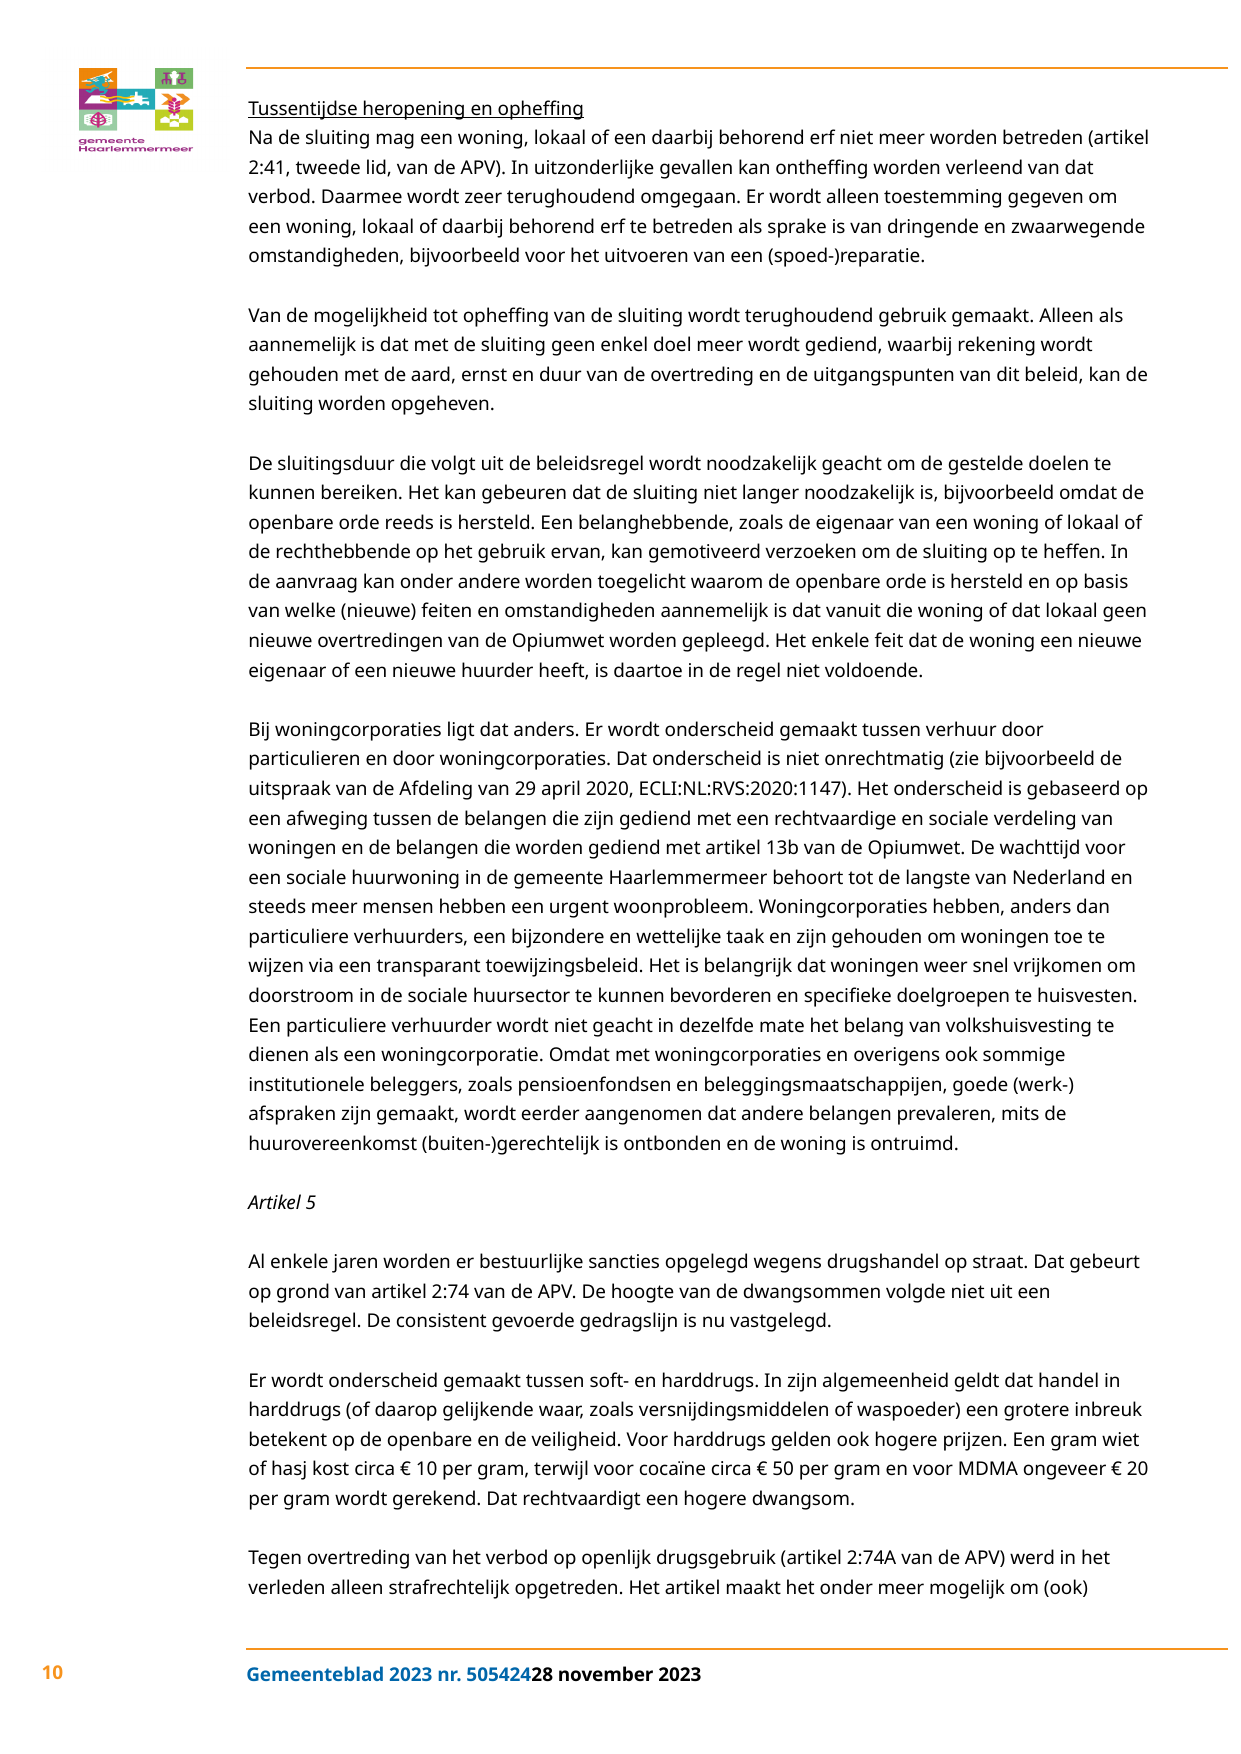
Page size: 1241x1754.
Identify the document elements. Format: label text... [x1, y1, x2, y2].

picture [41, 47, 231, 172]
text Tussentijdse heropening en opheffing [248, 95, 1152, 121]
text Artikel 5 [248, 1189, 1152, 1215]
text Tegen overtreding van het verbod op openlijk drugsgebruik (artikel 2:74A van de APV) werd in het verleden alleen strafrechtelijk opgetreden. Het artikel maakt het onder meer mogelijk om (ook) [248, 1544, 1152, 1600]
text Er wordt onderscheid gemaakt tussen soft- en harddrugs. In zijn algemeenheid geldt dat handel in harddrugs (of daarop gelijkende waar, zoals versnijdingsmiddelen of waspoeder) een grotere inbreuk betekent op de openbare en de veiligheid. Voor harddrugs gelden ook hogere prijzen. Een gram wiet of hasj kost circa € 10 per gram, terwijl voor cocaïne circa € 50 per gram en voor MDMA ongeveer € 20 per gram wordt gerekend. Dat rechtvaardigt een hogere dwangsom. [248, 1367, 1152, 1511]
text Al enkele jaren worden er bestuurlijke sancties opgelegd wegens drugshandel op straat. Dat gebeurt op grond van artikel 2:74 van de APV. De hoogte van de dwangsommen volgde niet uit een beleidsregel. De consistent gevoerde gedragslijn is nu vastgelegd. [248, 1248, 1152, 1333]
text Bij woningcorporaties ligt dat anders. Er wordt onderscheid gemaakt tussen verhuur door particulieren en door woningcorporaties. Dat onderscheid is niet onrechtmatig (zie bijvoorbeeld de uitspraak van de Afdeling van 29 april 2020, ECLI:NL:RVS:2020:1147). Het onderscheid is gebaseerd op een afweging tussen de belangen die zijn gediend met een rechtvaardige en sociale verdeling van woningen en de belangen die worden gediend met artikel 13b van de Opiumwet. De wachttijd voor een sociale huurwoning in de gemeente Haarlemmermeer behoort tot de langste van Nederland en steeds meer mensen hebben een urgent woonprobleem. Woningcorporaties hebben, anders dan particuliere verhuurders, een bijzondere en wettelijke taak en zijn gehouden om woningen toe te wijzen via een transparant toewijzingsbeleid. Het is belangrijk dat woningen weer snel vrijkomen om doorstroom in de sociale huursector te kunnen bevorderen en specifieke doelgroepen te huisvesten. Een particuliere verhuurder wordt niet geacht in dezelfde mate het belang van volkshuisvesting te dienen als een woningcorporatie. Omdat met woningcorporaties en overigens ook sommige institutionele beleggers, zoals pensioenfondsen en beleggingsmaatschappijen, goede (werk-) afspraken zijn gemaakt, wordt eerder aangenomen dat andere belangen prevaleren, mits de huurovereenkomst (buiten-)gerechtelijk is ontbonden en de woning is ontruimd. [248, 716, 1152, 1156]
text Na de sluiting mag een woning, lokaal of een daarbij behorend erf niet meer worden betreden (artikel 2:41, tweede lid, van de APV). In uitzonderlijke gevallen kan ontheffing worden verleend van dat verbod. Daarmee wordt zeer terughoudend omgegaan. Er wordt alleen toestemming gegeven om een woning, lokaal of daarbij behorend erf te betreden als sprake is van dringende en zwaarwegende omstandigheden, bijvoorbeeld voor het uitvoeren van een (spoed-)reparatie. [248, 124, 1152, 268]
text De sluitingsduur die volgt uit de beleidsregel wordt noodzakelijk geacht om de gestelde doelen te kunnen bereiken. Het kan gebeuren dat de sluiting niet langer noodzakelijk is, bijvoorbeeld omdat de openbare orde reeds is hersteld. Een belanghebbende, zoals de eigenaar van een woning of lokaal of de rechthebbende op het gebruik ervan, kan gemotiveerd verzoeken om de sluiting op te heffen. In de aanvraag kan onder andere worden toegelicht waarom de openbare orde is hersteld en op basis van welke (nieuwe) feiten en omstandigheden aannemelijk is dat vanuit die woning of dat lokaal geen nieuwe overtredingen van de Opiumwet worden gepleegd. Het enkele feit dat de woning een nieuwe eigenaar of een nieuwe huurder heeft, is daartoe in de regel niet voldoende. [248, 450, 1152, 683]
text Van de mogelijkheid tot opheffing van de sluiting wordt terughoudend gebruik gemaakt. Alleen als aannemelijk is dat met de sluiting geen enkel doel meer wordt gediend, waarbij rekening wordt gehouden met de aard, ernst en duur van de overtreding en de uitgangspunten van dit beleid, kan de sluiting worden opgeheven. [248, 302, 1152, 416]
